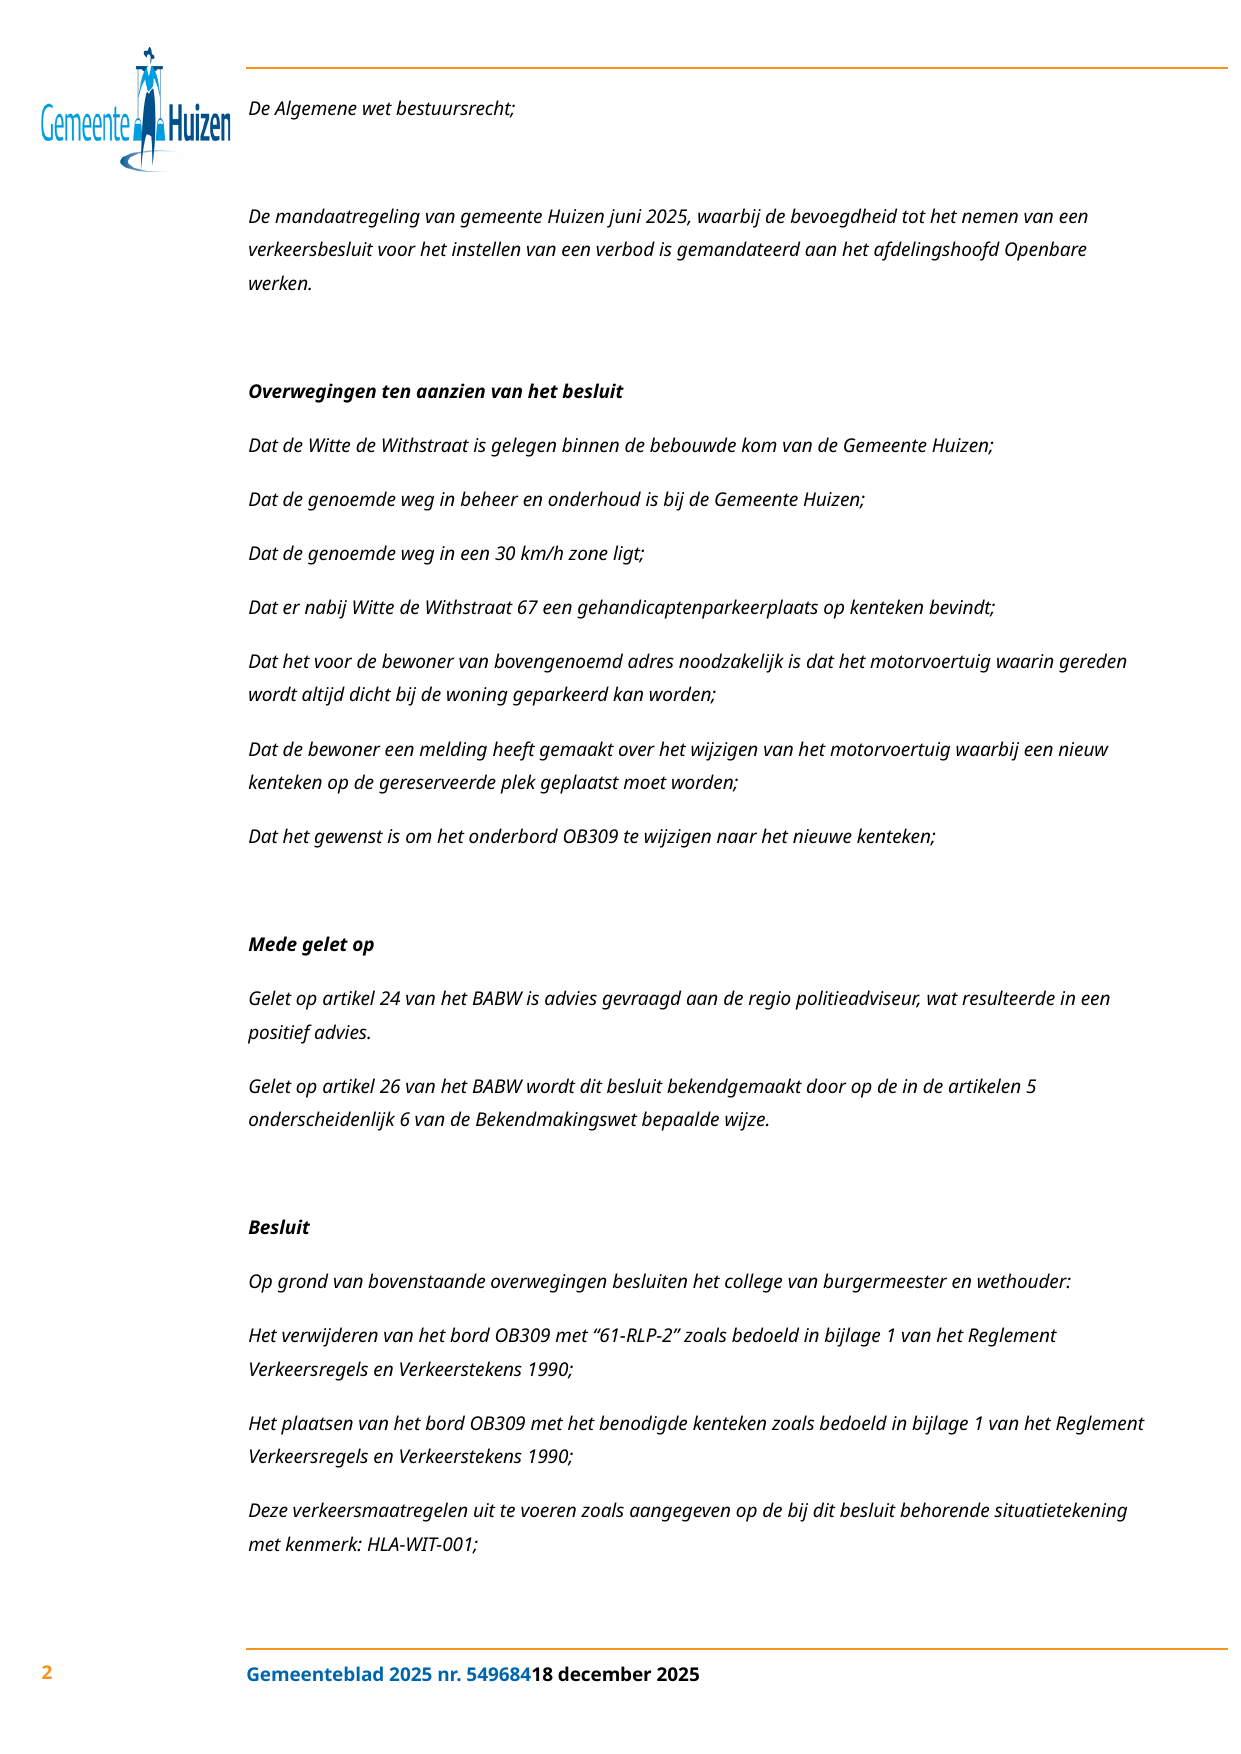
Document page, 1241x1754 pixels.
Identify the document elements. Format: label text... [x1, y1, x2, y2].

text Het verwijderen van het bord OB309 met “61-RLP-2” zoals bedoeld in bijlage 1 van het Reglement Verkeersregels en Verkeerstekens 1990; [248, 1323, 1152, 1382]
text De Algemene wet bestuursrecht; [248, 95, 1152, 121]
text Dat het voor de bewoner van bovengenoemd adres noodzakelijk is dat het motorvoertuig waarin gereden wordt altijd dicht bij de woning geparkeerd kan worden; [248, 648, 1152, 707]
text Deze verkeersmaatregelen uit te voeren zoals aangegeven op de bij dit besluit behorende situatietekening met kenmerk: HLA-WIT-001; [248, 1498, 1152, 1557]
text Dat de genoemde weg in een 30 km/h zone ligt; [248, 540, 1152, 566]
picture [41, 47, 231, 172]
text Dat de Witte de Withstraat is gelegen binnen de bebouwde kom van de Gemeente Huizen; [248, 432, 1152, 458]
text Dat er nabij Witte de Withstraat 67 een gehandicaptenparkeerplaats op kenteken bevindt; [248, 594, 1152, 620]
text Het plaatsen van het bord OB309 met het benodigde kenteken zoals bedoeld in bijlage 1 van het Reglement Verkeersregels en Verkeerstekens 1990; [248, 1410, 1152, 1469]
text Gelet op artikel 24 van het BABW is advies gevraagd aan de regio politieadviseur, wat resulteerde in een positief advies. [248, 985, 1152, 1044]
text Overwegingen ten aanzien van het besluit [248, 378, 1152, 404]
text Besluit [248, 1214, 1152, 1240]
text Gelet op artikel 26 van het BABW wordt dit besluit bekendgemaakt door op de in de artikelen 5 onderscheidenlijk 6 van de Bekendmakingswet bepaalde wijze. [248, 1073, 1152, 1132]
text Dat de genoemde weg in beheer en onderhoud is bij de Gemeente Huizen; [248, 486, 1152, 512]
text Dat het gewenst is om het onderbord OB309 te wijzigen naar het nieuwe kenteken; [248, 823, 1152, 849]
text De mandaatregeling van gemeente Huizen juni 2025, waarbij de bevoegdheid tot het nemen van een verkeersbesluit voor het instellen van een verbod is gemandateerd aan het afdelingshoofd Openbare werken. [248, 203, 1152, 296]
text Op grond van bovenstaande overwegingen besluiten het college van burgermeester en wethouder: [248, 1268, 1152, 1294]
text Dat de bewoner een melding heeft gemaakt over het wijzigen van het motorvoertuig waarbij een nieuw kenteken op de gereserveerde plek geplaatst moet worden; [248, 736, 1152, 795]
text Mede gelet op [248, 931, 1152, 957]
